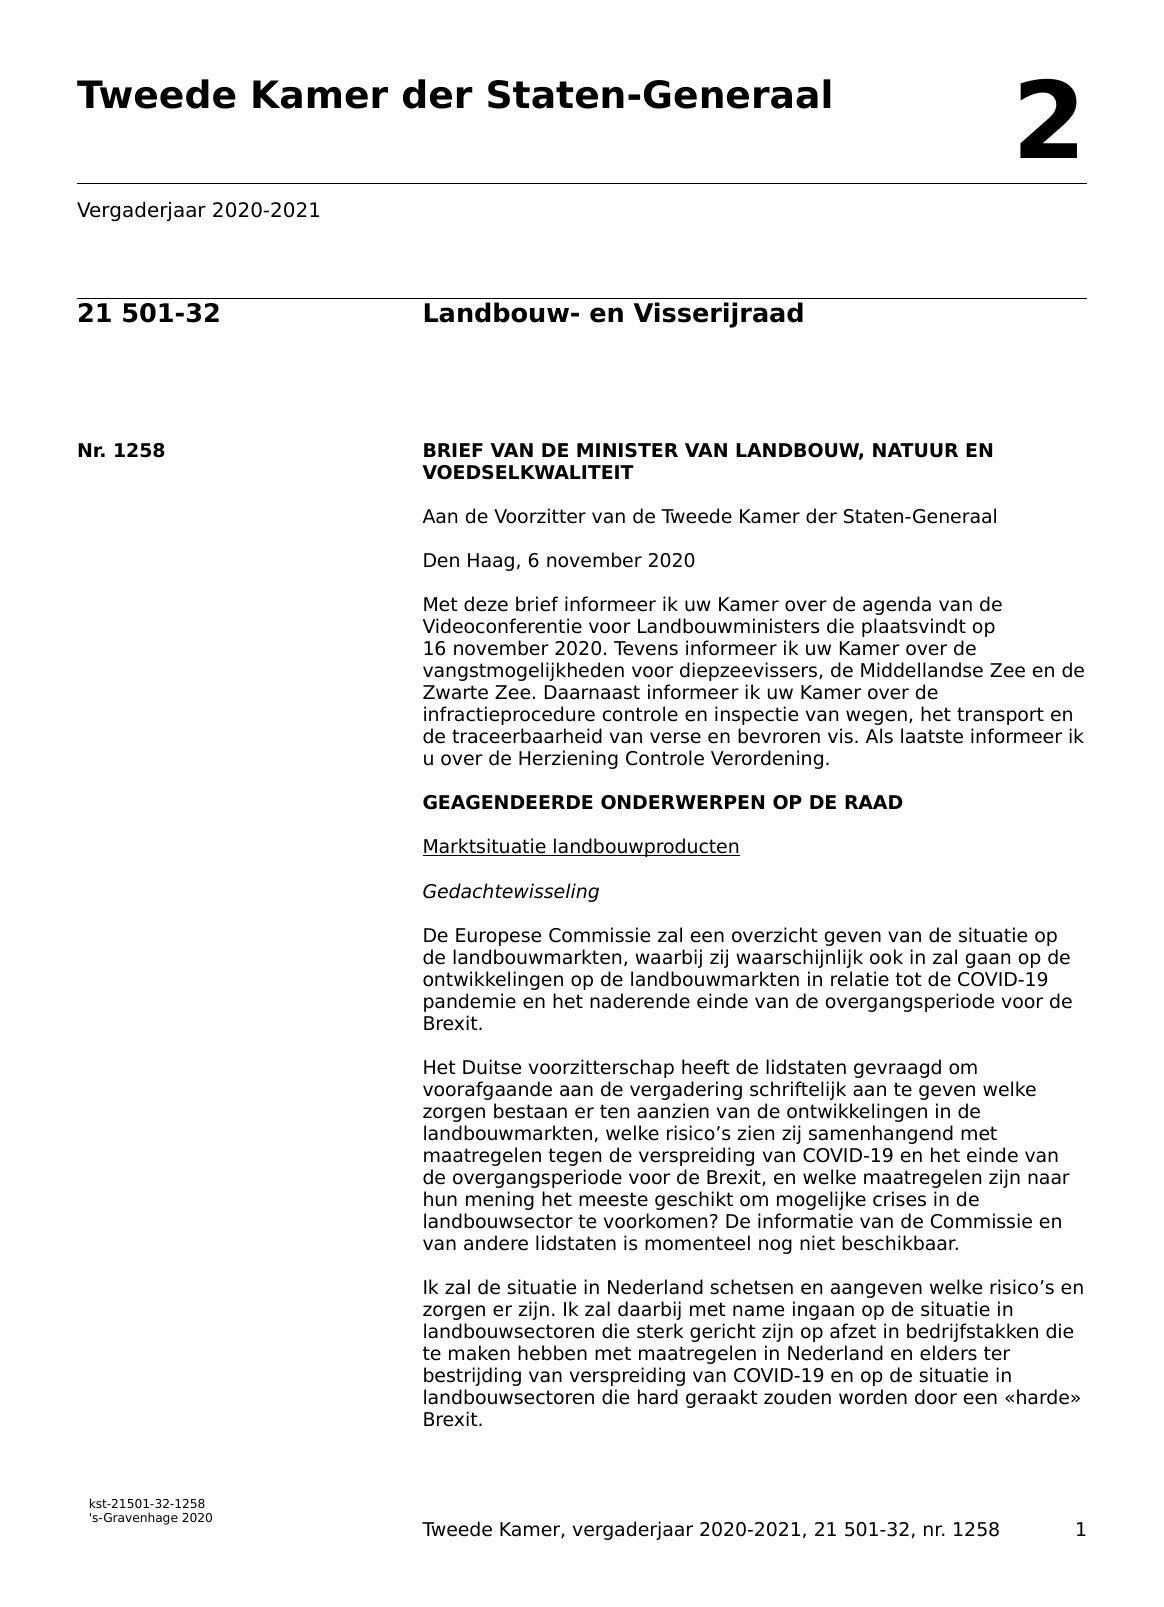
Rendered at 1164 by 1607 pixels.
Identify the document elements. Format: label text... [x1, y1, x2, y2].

subtitle Nr. 1258 BRIEF VAN DE MINISTER VAN LANDBOUW, NATUUR EN VOEDSELKWALITEIT [77, 440, 1087, 484]
text Aan de Voorzitter van de Tweede Kamer der Staten-Generaal [422, 506, 1087, 528]
text Met deze brief informeer ik uw Kamer over de agenda van de Videoconferentie voor Landbouwministers die plaatsvindt op 16 november 2020. Tevens informeer ik uw Kamer over de vangstmogelijkheden voor diepzeevissers, de Middellandse Zee en de Zwarte Zee. Daarnaast informeer ik uw Kamer over de infractieprocedure controle en inspectie van wegen, het transport en de traceerbaarheid van verse en bevroren vis. Als laatste informeer ik u over de Herziening Controle Verordening. [422, 594, 1087, 770]
table_cell Vergaderjaar 2020-2021 [77, 184, 1087, 298]
text kst-21501-32-1258 [88, 1497, 323, 1511]
table_header 2 [886, 59, 1087, 183]
text 's-Gravenhage 2020 [88, 1511, 323, 1525]
text Ik zal de situatie in Nederland schetsen en aangeven welke risico’s en zorgen er zijn. Ik zal daarbij met name ingaan op de situatie in landbouwsectoren die sterk gericht zijn op afzet in bedrijfstakken die te maken hebben met maatregelen in Nederland en elders ter bestrijding van verspreiding van COVID-19 en op de situatie in landbouwsectoren die hard geraakt zouden worden door een «harde» Brexit. [422, 1277, 1087, 1431]
table_header Tweede Kamer der Staten-Generaal [77, 59, 886, 183]
text Gedachtewisseling [422, 881, 1087, 902]
subtitle GEAGENDEERDE ONDERWERPEN OP DE RAAD [422, 792, 1087, 814]
text Den Haag, 6 november 2020 [422, 550, 1087, 572]
text Het Duitse voorzitterschap heeft de lidstaten gevraagd om voorafgaande aan de vergadering schriftelijk aan te geven welke zorgen bestaan er ten aanzien van de ontwikkelingen in de landbouwmarkten, welke risico’s zien zij samenhangend met maatregelen tegen de verspreiding van COVID-19 en het einde van de overgangsperiode voor de Brexit, en welke maatregelen zijn naar hun mening het meeste geschikt om mogelijke crises in de landbouwsector te voorkomen? De informatie van de Commissie en van andere lidstaten is momenteel nog niet beschikbaar. [422, 1057, 1087, 1254]
subtitle Marktsituatie landbouwproducten [422, 836, 1087, 858]
text De Europese Commissie zal een overzicht geven van de situatie op de landbouwmarkten, waarbij zij waarschijnlijk ook in zal gaan op de ontwikkelingen op de landbouwmarkten in relatie tot de COVID-19 pandemie en het naderende einde van de overgangsperiode voor de Brexit. [422, 925, 1087, 1034]
subtitle 21 501-32 Landbouw- en Visserijraad [77, 299, 1087, 329]
